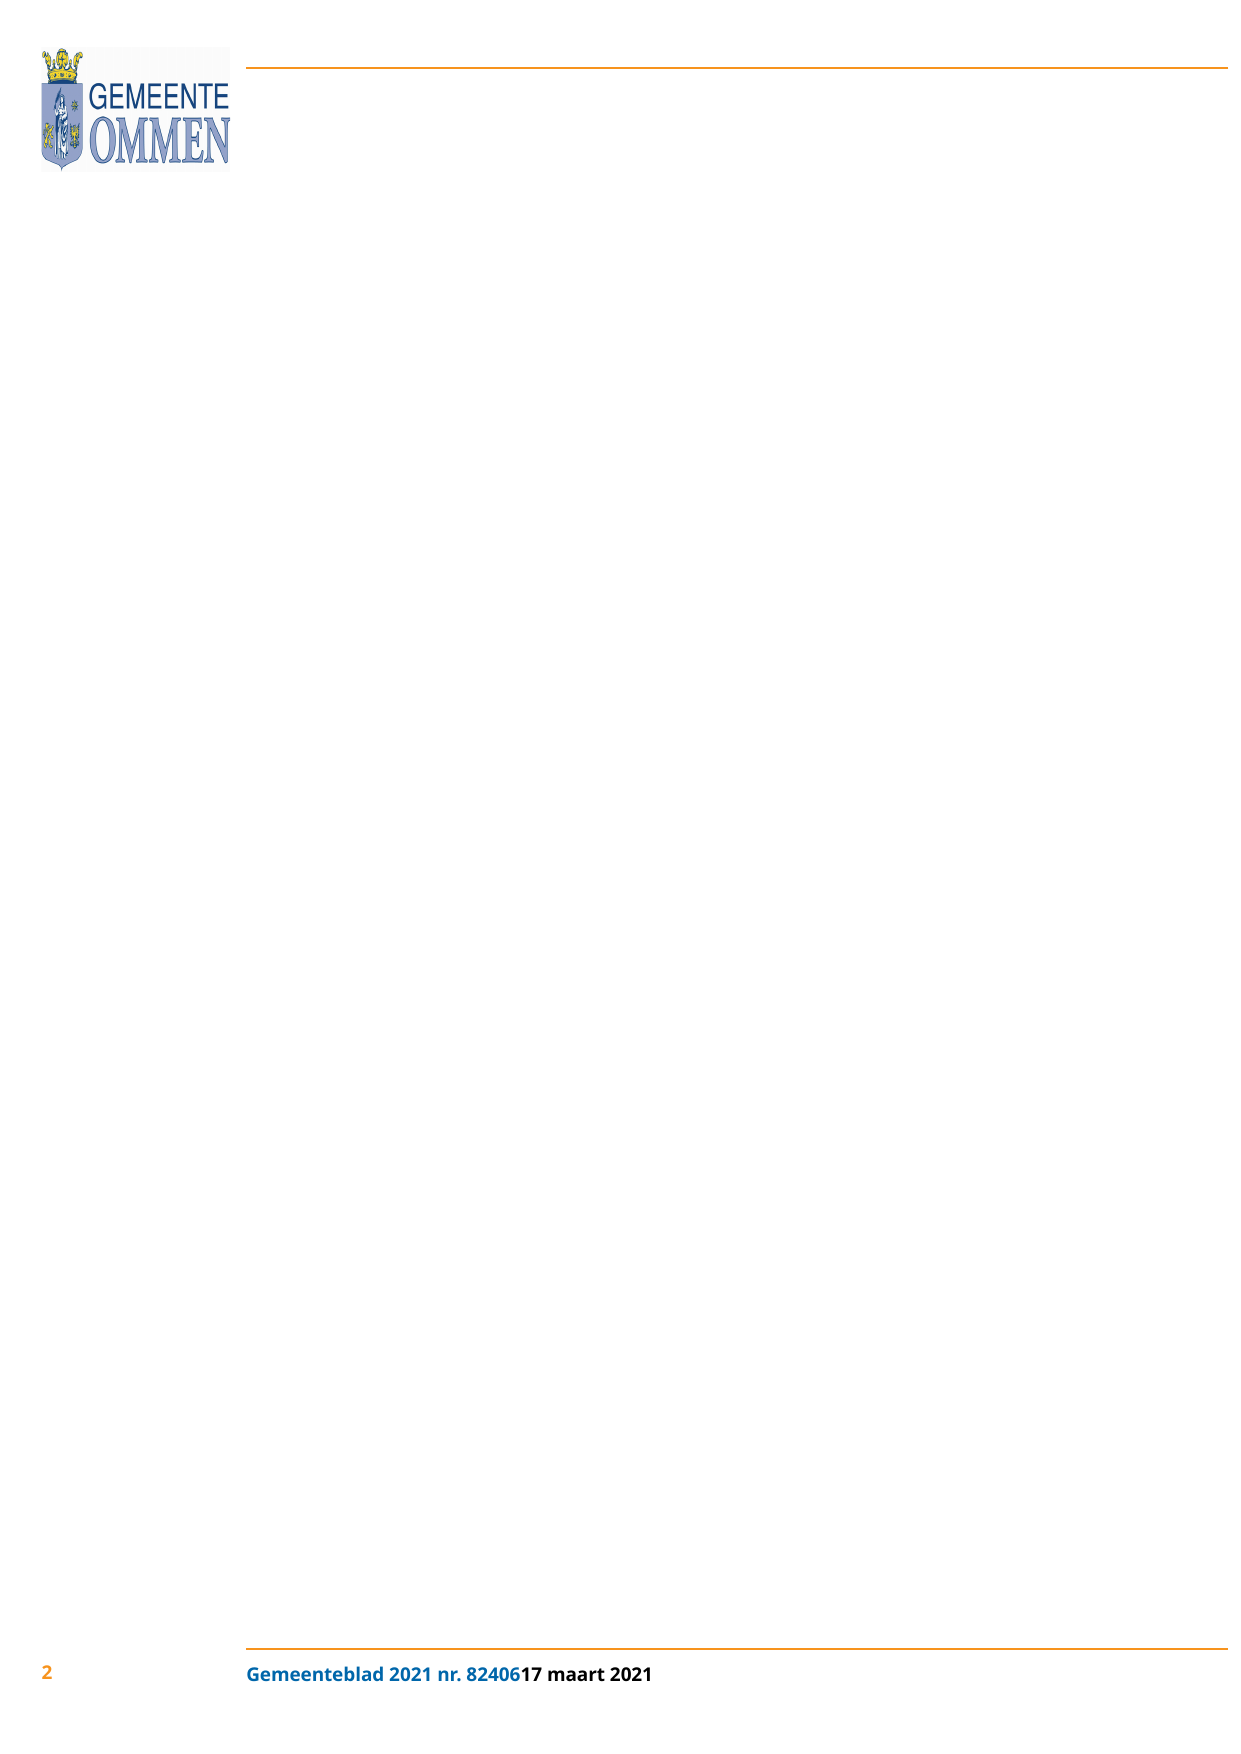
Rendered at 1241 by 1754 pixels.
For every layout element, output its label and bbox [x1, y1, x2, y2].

picture [41, 47, 231, 172]
